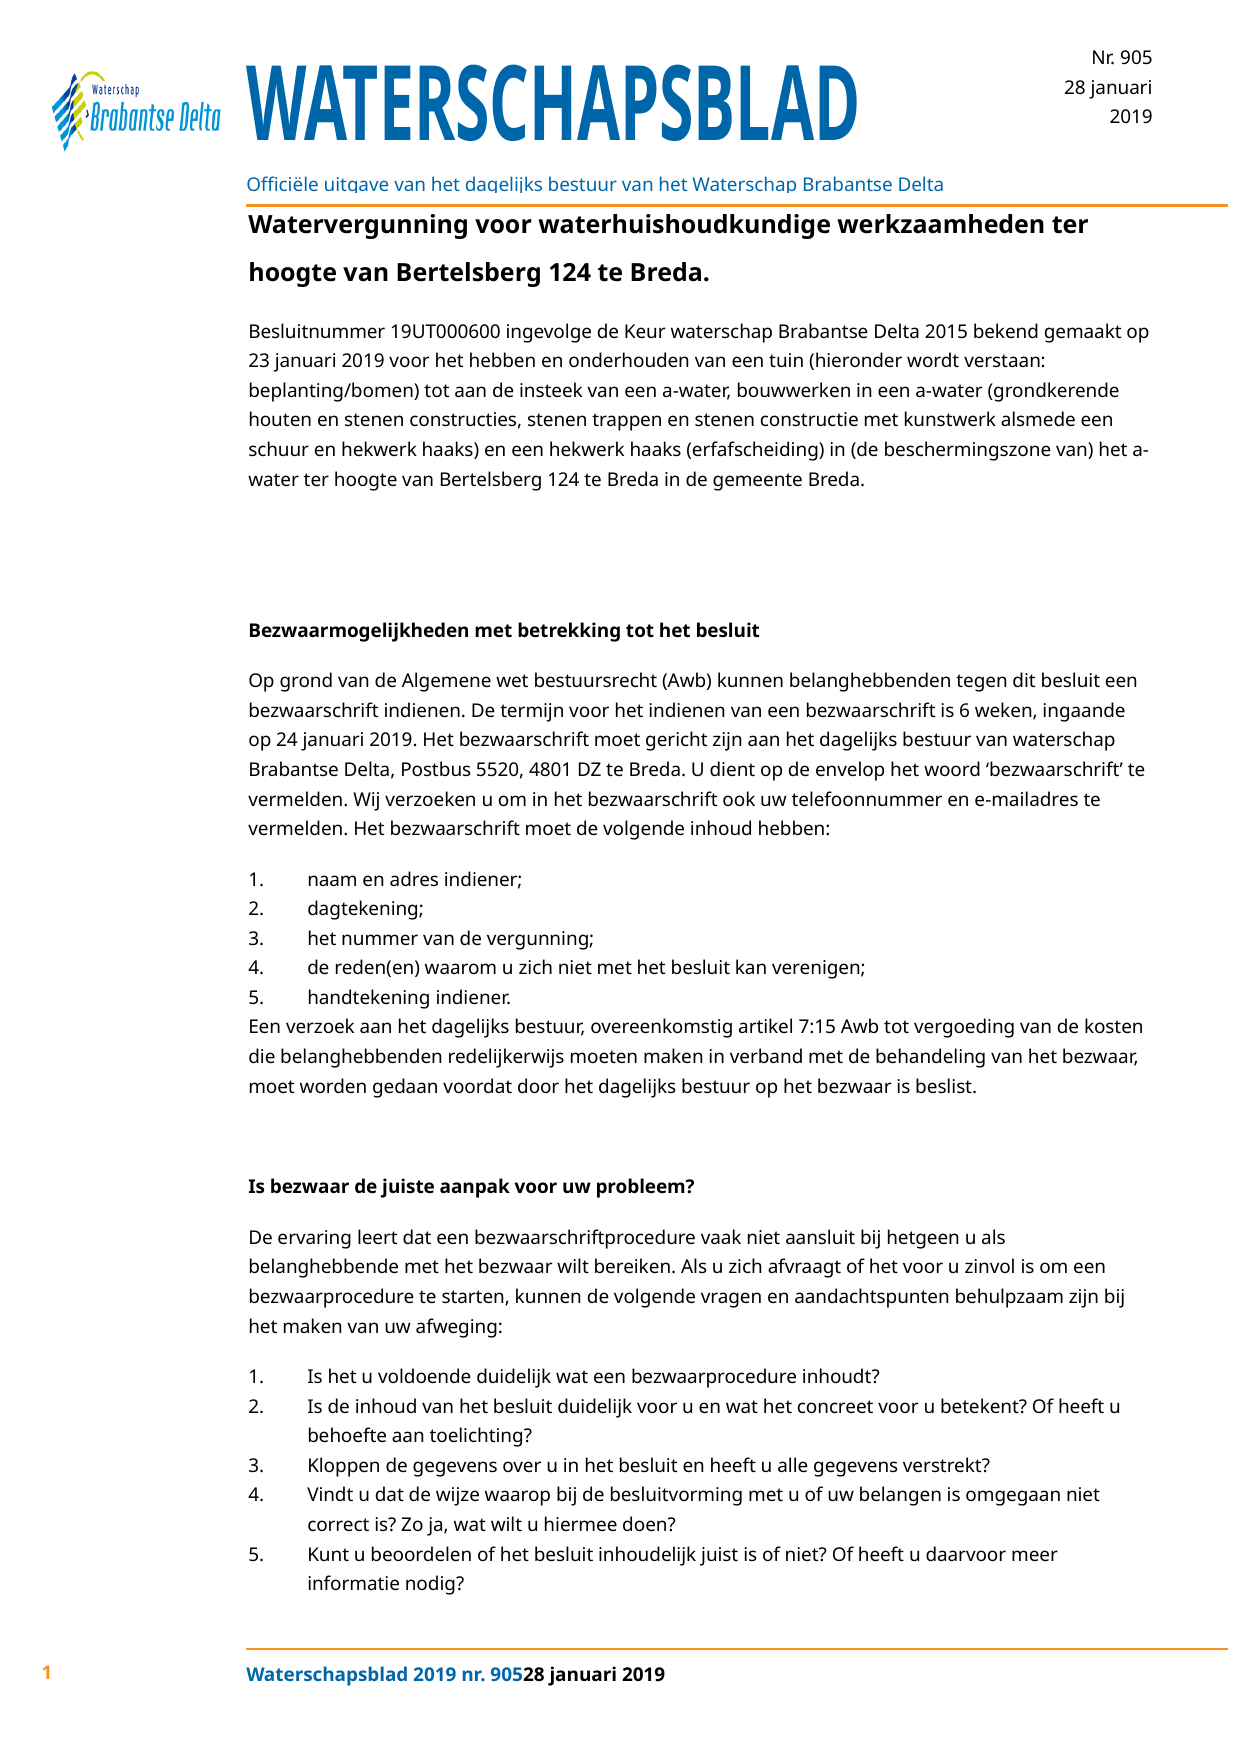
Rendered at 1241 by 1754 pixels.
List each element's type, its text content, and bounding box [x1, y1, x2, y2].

list Kloppen de gegevens over u in het besluit en heeft u alle gegevens verstrekt? [248, 1452, 1152, 1478]
text Een verzoek aan het dagelijks bestuur, overeenkomstig artikel 7:15 Awb tot vergoeding van de kosten die belanghebbenden redelijkerwijs moeten maken in verband met de behandeling van het bezwaar, moet worden gedaan voordat door het dagelijks bestuur op het bezwaar is beslist. [248, 1014, 1152, 1099]
list dagtekening; [248, 895, 1152, 921]
text Besluitnummer 19UT000600 ingevolge de Keur waterschap Brabantse Delta 2015 bekend gemaakt op 23 januari 2019 voor het hebben en onderhouden van een tuin (hieronder wordt verstaan: beplanting/bomen) tot aan de insteek van een a-water, bouwwerken in een a-water (grondkerende houten en stenen constructies, stenen trappen en stenen constructie met kunstwerk alsmede een schuur en hekwerk haaks) en een hekwerk haaks (erfafscheiding) in (de beschermingszone van) het a-water ter hoogte van Bertelsberg 124 te Breda in de gemeente Breda. [248, 318, 1152, 492]
text Watervergunning voor waterhuishoudkundige werkzaamheden ter hoogte van Bertelsberg 124 te Breda. [248, 207, 1152, 288]
list naam en adres indiener; [248, 866, 1152, 892]
picture [41, 47, 231, 172]
text Op grond van de Algemene wet bestuursrecht (Awb) kunnen belanghebbenden tegen dit besluit een bezwaarschrift indienen. De termijn voor het indienen van een bezwaarschrift is 6 weken, ingaande op 24 januari 2019. Het bezwaarschrift moet gericht zijn aan het dagelijks bestuur van waterschap Brabantse Delta, Postbus 5520, 4801 DZ te Breda. U dient op de envelop het woord ‘bezwaarschrift’ te vermelden. Wij verzoeken u om in het bezwaarschrift ook uw telefoonnummer en e‑mailadres te vermelden. Het bezwaarschrift moet de volgende inhoud hebben: [248, 667, 1152, 841]
list Is het u voldoende duidelijk wat een bezwaarprocedure inhoudt? [248, 1363, 1152, 1389]
list Is de inhoud van het besluit duidelijk voor u en wat het concreet voor u betekent? Of heeft u behoefte aan toelichting? [248, 1393, 1152, 1448]
list Kunt u beoordelen of het besluit inhoudelijk juist is of niet? Of heeft u daarvoor meer informatie nodig? [248, 1541, 1152, 1596]
text Bezwaarmogelijkheden met betrekking tot het besluit [248, 617, 1152, 643]
text De ervaring leert dat een bezwaarschriftprocedure vaak niet aansluit bij hetgeen u als belanghebbende met het bezwaar wilt bereiken. Als u zich afvraagt of het voor u zinvol is om een bezwaarprocedure te starten, kunnen de volgende vragen en aandachtspunten behulpzaam zijn bij het maken van uw afweging: [248, 1224, 1152, 1339]
list de reden(en) waarom u zich niet met het besluit kan verenigen; [248, 954, 1152, 980]
list Vindt u dat de wijze waarop bij de besluitvorming met u of uw belangen is omgegaan niet correct is? Zo ja, wat wilt u hiermee doen? [248, 1482, 1152, 1537]
text Is bezwaar de juiste aanpak voor uw probleem? [248, 1174, 1152, 1199]
list het nummer van de vergunning; [248, 925, 1152, 951]
list handtekening indiener. [248, 984, 1152, 1010]
